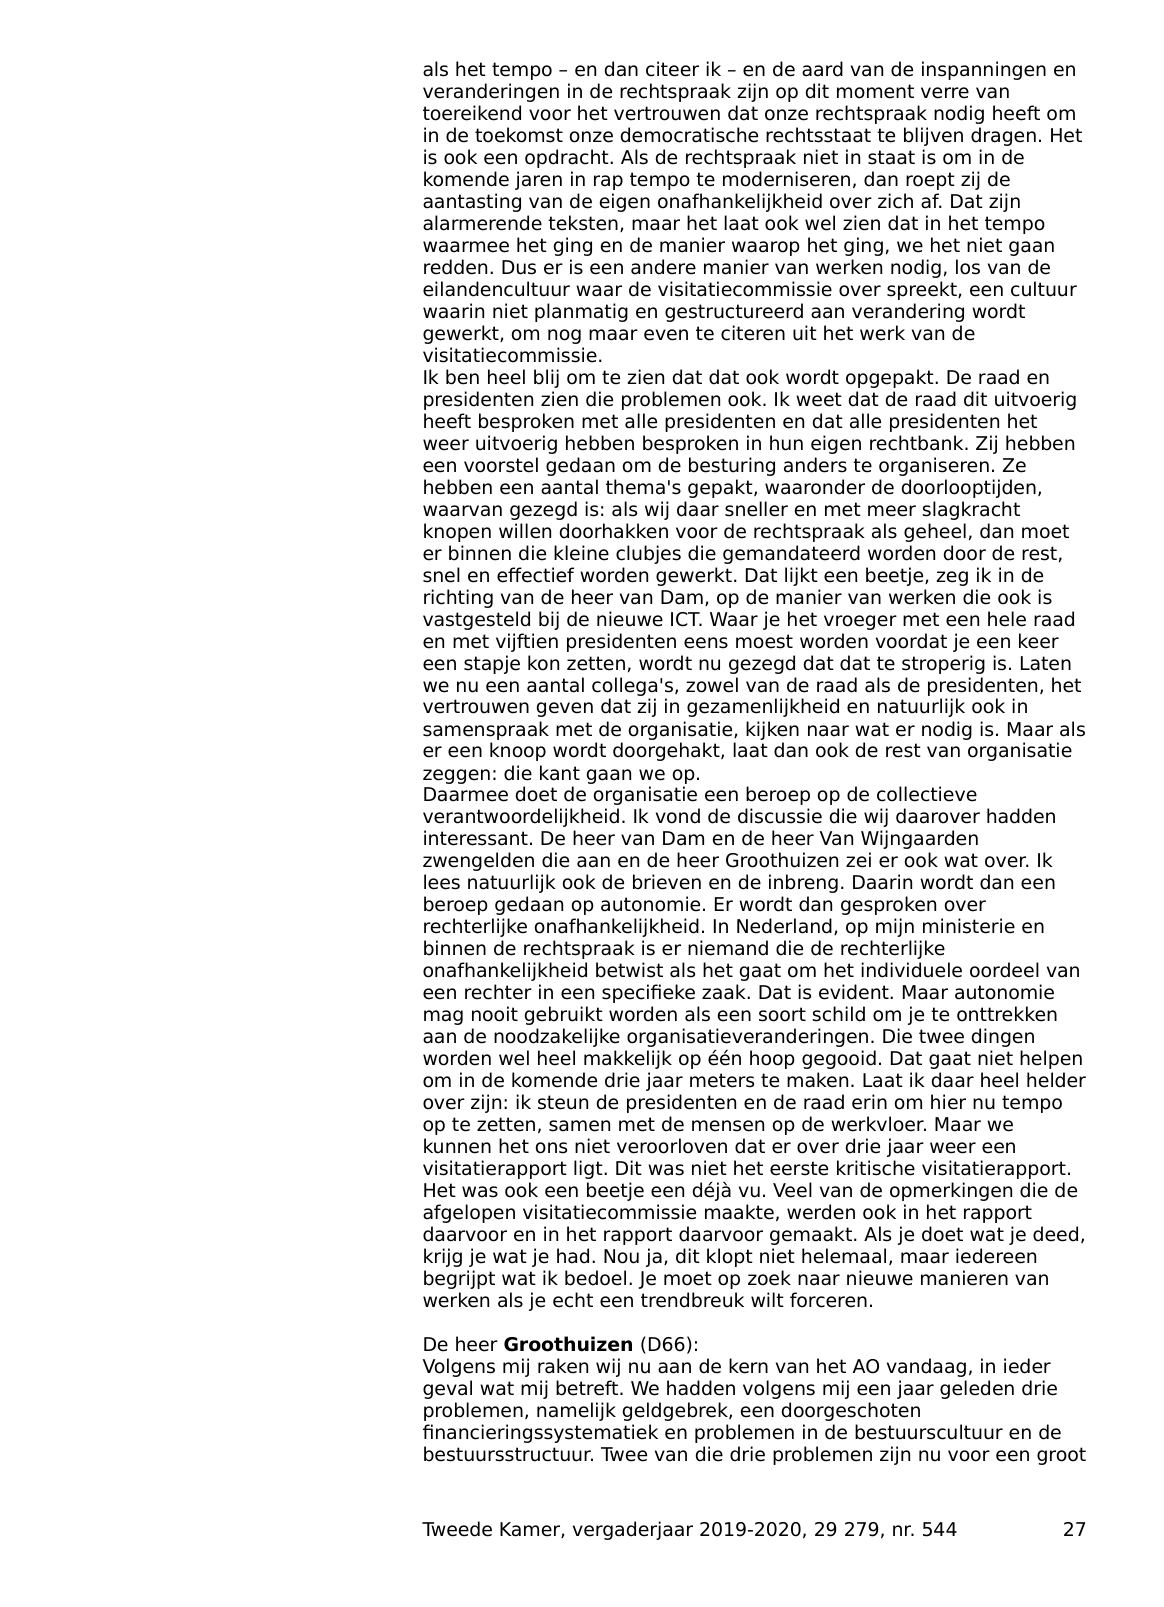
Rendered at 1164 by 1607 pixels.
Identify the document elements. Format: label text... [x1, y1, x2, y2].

text De heer Groothuizen (D66): [422, 1334, 1087, 1356]
text Daarmee doet de organisatie een beroep op de collectieve verantwoordelijkheid. Ik vond de discussie die wij daarover hadden interessant. De heer van Dam en de heer Van Wijngaarden zwengelden die aan en de heer Groothuizen zei er ook wat over. Ik lees natuurlijk ook de brieven en de inbreng. Daarin wordt dan een beroep gedaan op autonomie. Er wordt dan gesproken over rechterlijke onafhankelijkheid. In Nederland, op mijn ministerie en binnen de rechtspraak is er niemand die de rechterlijke onafhankelijkheid betwist als het gaat om het individuele oordeel van een rechter in een specifieke zaak. Dat is evident. Maar autonomie mag nooit gebruikt worden als een soort schild om je te onttrekken aan de noodzakelijke organisatieveranderingen. Die twee dingen worden wel heel makkelijk op één hoop gegooid. Dat gaat niet helpen om in de komende drie jaar meters te maken. Laat ik daar heel helder over zijn: ik steun de presidenten en de raad erin om hier nu tempo op te zetten, samen met de mensen op de werkvloer. Maar we kunnen het ons niet veroorloven dat er over drie jaar weer een visitatierapport ligt. Dit was niet het eerste kritische visitatierapport. Het was ook een beetje een déjà vu. Veel van de opmerkingen die de afgelopen visitatiecommissie maakte, werden ook in het rapport daarvoor en in het rapport daarvoor gemaakt. Als je doet wat je deed, krijg je wat je had. Nou ja, dit klopt niet helemaal, maar iedereen begrijpt wat ik bedoel. Je moet op zoek naar nieuwe manieren van werken als je echt een trendbreuk wilt forceren. [422, 784, 1087, 1312]
text als het tempo – en dan citeer ik – en de aard van de inspanningen en veranderingen in de rechtspraak zijn op dit moment verre van toereikend voor het vertrouwen dat onze rechtspraak nodig heeft om in de toekomst onze democratische rechtsstaat te blijven dragen. Het is ook een opdracht. Als de rechtspraak niet in staat is om in de komende jaren in rap tempo te moderniseren, dan roept zij de aantasting van de eigen onafhankelijkheid over zich af. Dat zijn alarmerende teksten, maar het laat ook wel zien dat in het tempo waarmee het ging en de manier waarop het ging, we het niet gaan redden. Dus er is een andere manier van werken nodig, los van de eilandencultuur waar de visitatiecommissie over spreekt, een cultuur waarin niet planmatig en gestructureerd aan verandering wordt gewerkt, om nog maar even te citeren uit het werk van de visitatiecommissie. [422, 59, 1087, 367]
text Ik ben heel blij om te zien dat dat ook wordt opgepakt. De raad en presidenten zien die problemen ook. Ik weet dat de raad dit uitvoerig heeft besproken met alle presidenten en dat alle presidenten het weer uitvoerig hebben besproken in hun eigen rechtbank. Zij hebben een voorstel gedaan om de besturing anders te organiseren. Ze hebben een aantal thema's gepakt, waaronder de doorlooptijden, waarvan gezegd is: als wij daar sneller en met meer slagkracht knopen willen doorhakken voor de rechtspraak als geheel, dan moet er binnen die kleine clubjes die gemandateerd worden door de rest, snel en effectief worden gewerkt. Dat lijkt een beetje, zeg ik in de richting van de heer van Dam, op de manier van werken die ook is vastgesteld bij de nieuwe ICT. Waar je het vroeger met een hele raad en met vijftien presidenten eens moest worden voordat je een keer een stapje kon zetten, wordt nu gezegd dat dat te stroperig is. Laten we nu een aantal collega's, zowel van de raad als de presidenten, het vertrouwen geven dat zij in gezamenlijkheid en natuurlijk ook in samenspraak met de organisatie, kijken naar wat er nodig is. Maar als er een knoop wordt doorgehakt, laat dan ook de rest van organisatie zeggen: die kant gaan we op. [422, 367, 1087, 784]
text Volgens mij raken wij nu aan de kern van het AO vandaag, in ieder geval wat mij betreft. We hadden volgens mij een jaar geleden drie problemen, namelijk geldgebrek, een doorgeschoten financieringssystematiek en problemen in de bestuurscultuur en de bestuursstructuur. Twee van die drie problemen zijn nu voor een groot [422, 1356, 1087, 1466]
